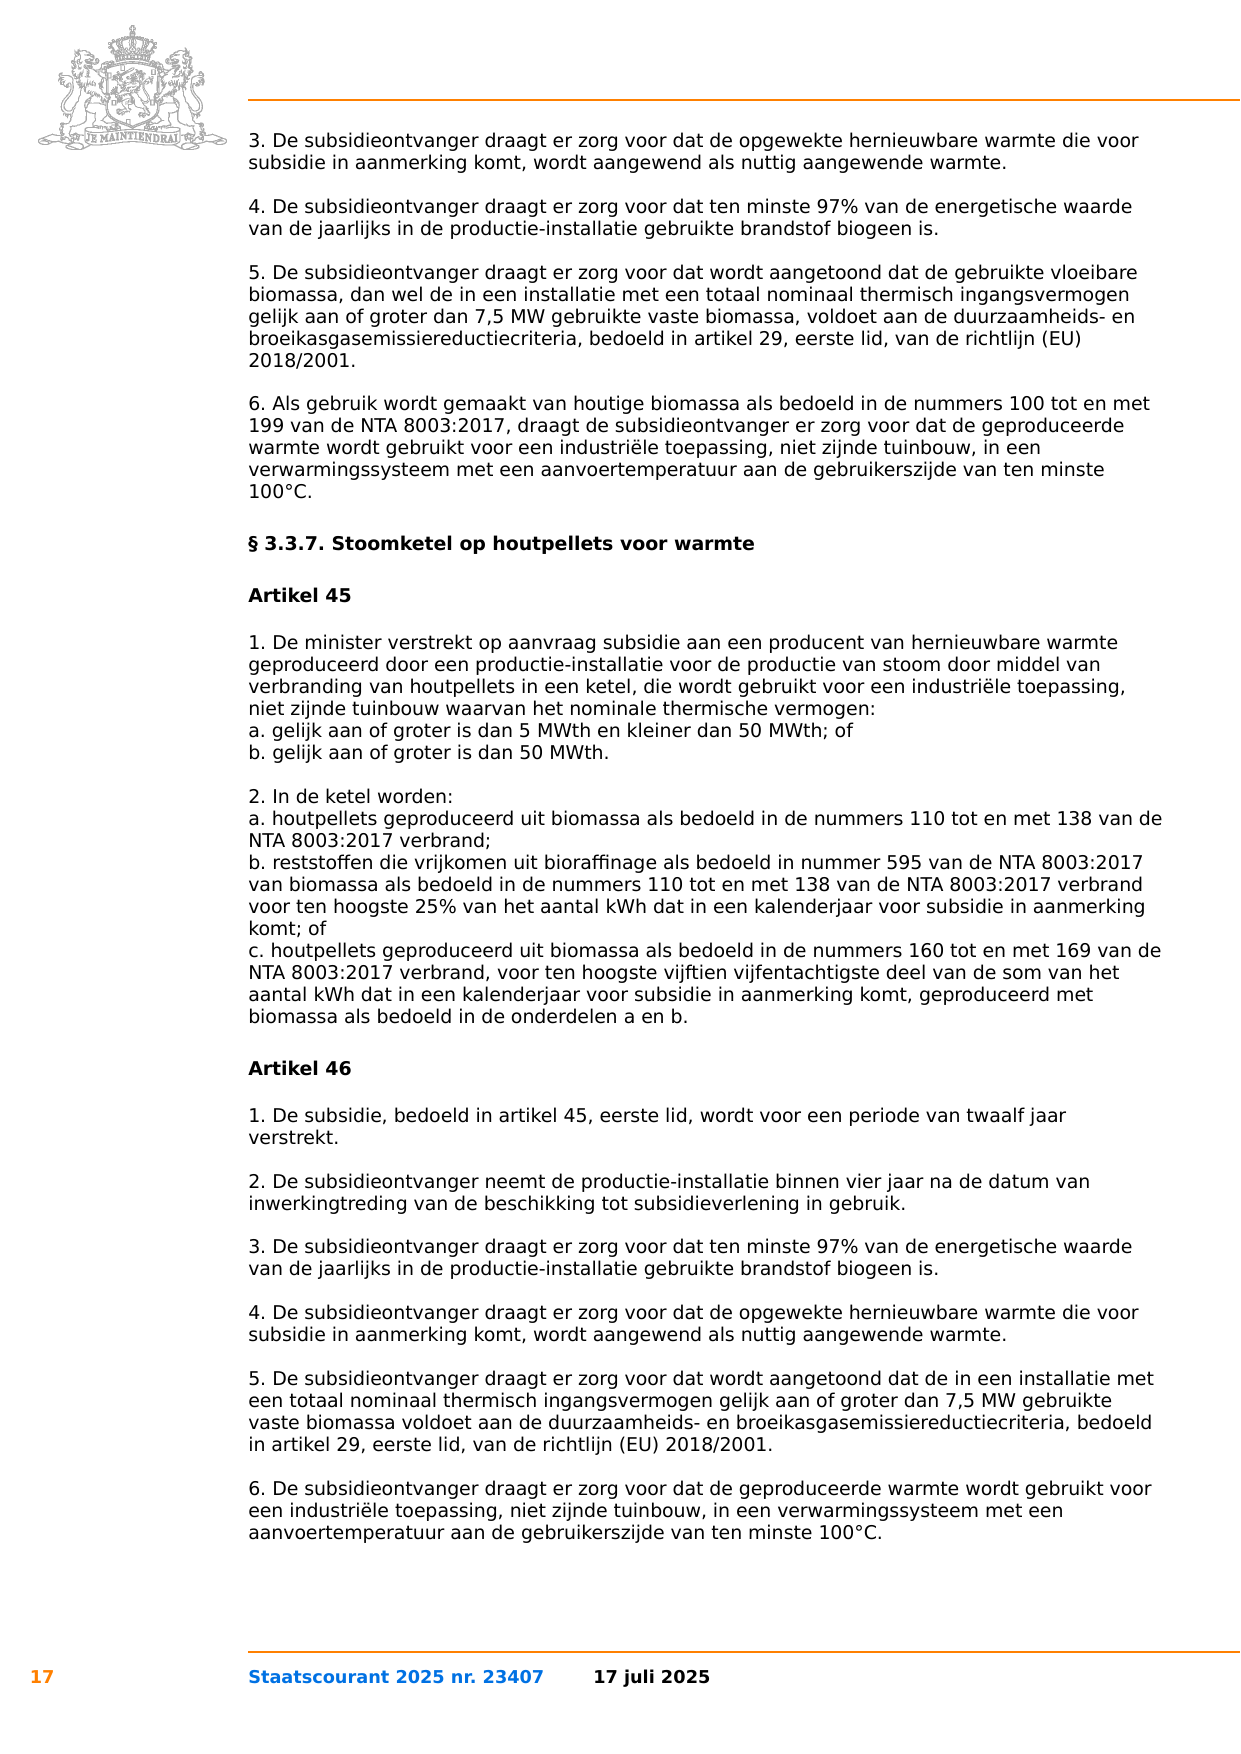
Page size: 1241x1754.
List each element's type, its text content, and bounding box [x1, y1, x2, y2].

text a. houtpellets geproduceerd uit biomassa als bedoeld in de nummers 110 tot en met 138 van de NTA 8003:2017 verbrand; [248, 808, 1163, 852]
subtitle Artikel 46 [248, 1058, 1163, 1080]
text 6. Als gebruik wordt gemaakt van houtige biomassa als bedoeld in de nummers 100 tot en met 199 van de NTA 8003:2017, draagt de subsidieontvanger er zorg voor dat de geproduceerde warmte wordt gebruikt voor een industriële toepassing, niet zijnde tuinbouw, in een verwarmingssysteem met een aanvoertemperatuur aan de gebruikerszijde van ten minste 100°C. [248, 393, 1163, 503]
subtitle § 3.3.7. Stoomketel op houtpellets voor warmte [248, 533, 1163, 555]
text a. gelijk aan of groter is dan 5 MWth en kleiner dan 50 MWth; of [248, 720, 1163, 742]
text 1. De minister verstrekt op aanvraag subsidie aan een producent van hernieuwbare warmte geproduceerd door een productie-installatie voor de productie van stoom door middel van verbranding van houtpellets in een ketel, die wordt gebruikt voor een industriële toepassing, niet zijnde tuinbouw waarvan het nominale thermische vermogen: [248, 632, 1163, 720]
picture [38, 25, 227, 150]
text 3. De subsidieontvanger draagt er zorg voor dat ten minste 97% van de energetische waarde van de jaarlijks in de productie-installatie gebruikte brandstof biogeen is. [248, 1236, 1163, 1280]
text 4. De subsidieontvanger draagt er zorg voor dat de opgewekte hernieuwbare warmte die voor subsidie in aanmerking komt, wordt aangewend als nuttig aangewende warmte. [248, 1302, 1163, 1346]
text 3. De subsidieontvanger draagt er zorg voor dat de opgewekte hernieuwbare warmte die voor subsidie in aanmerking komt, wordt aangewend als nuttig aangewende warmte. [248, 130, 1163, 174]
text c. houtpellets geproduceerd uit biomassa als bedoeld in de nummers 160 tot en met 169 van de NTA 8003:2017 verbrand, voor ten hoogste vijftien vijfentachtigste deel van de som van het aantal kWh dat in een kalenderjaar voor subsidie in aanmerking komt, geproduceerd met biomassa als bedoeld in de onderdelen a en b. [248, 940, 1163, 1028]
subtitle Artikel 45 [248, 585, 1163, 607]
text b. gelijk aan of groter is dan 50 MWth. [248, 742, 1163, 764]
text b. reststoffen die vrijkomen uit bioraffinage als bedoeld in nummer 595 van de NTA 8003:2017 van biomassa als bedoeld in de nummers 110 tot en met 138 van de NTA 8003:2017 verbrand voor ten hoogste 25% van het aantal kWh dat in een kalenderjaar voor subsidie in aanmerking komt; of [248, 852, 1163, 940]
text 2. De subsidieontvanger neemt de productie-installatie binnen vier jaar na de datum van inwerkingtreding van de beschikking tot subsidieverlening in gebruik. [248, 1171, 1163, 1214]
text 5. De subsidieontvanger draagt er zorg voor dat wordt aangetoond dat de in een installatie met een totaal nominaal thermisch ingangsvermogen gelijk aan of groter dan 7,5 MW gebruikte vaste biomassa voldoet aan de duurzaamheids- en broeikasgasemissiereductiecriteria, bedoeld in artikel 29, eerste lid, van de richtlijn (EU) 2018/2001. [248, 1368, 1163, 1456]
text 5. De subsidieontvanger draagt er zorg voor dat wordt aangetoond dat de gebruikte vloeibare biomassa, dan wel de in een installatie met een totaal nominaal thermisch ingangsvermogen gelijk aan of groter dan 7,5 MW gebruikte vaste biomassa, voldoet aan de duurzaamheids- en broeikasgasemissiereductiecriteria, bedoeld in artikel 29, eerste lid, van de richtlijn (EU) 2018/2001. [248, 262, 1163, 371]
text 4. De subsidieontvanger draagt er zorg voor dat ten minste 97% van de energetische waarde van de jaarlijks in de productie-installatie gebruikte brandstof biogeen is. [248, 196, 1163, 240]
text 2. In de ketel worden: [248, 786, 1163, 808]
text 1. De subsidie, bedoeld in artikel 45, eerste lid, wordt voor een periode van twaalf jaar verstrekt. [248, 1105, 1163, 1149]
text 6. De subsidieontvanger draagt er zorg voor dat de geproduceerde warmte wordt gebruikt voor een industriële toepassing, niet zijnde tuinbouw, in een verwarmingssysteem met een aanvoertemperatuur aan de gebruikerszijde van ten minste 100°C. [248, 1478, 1163, 1544]
